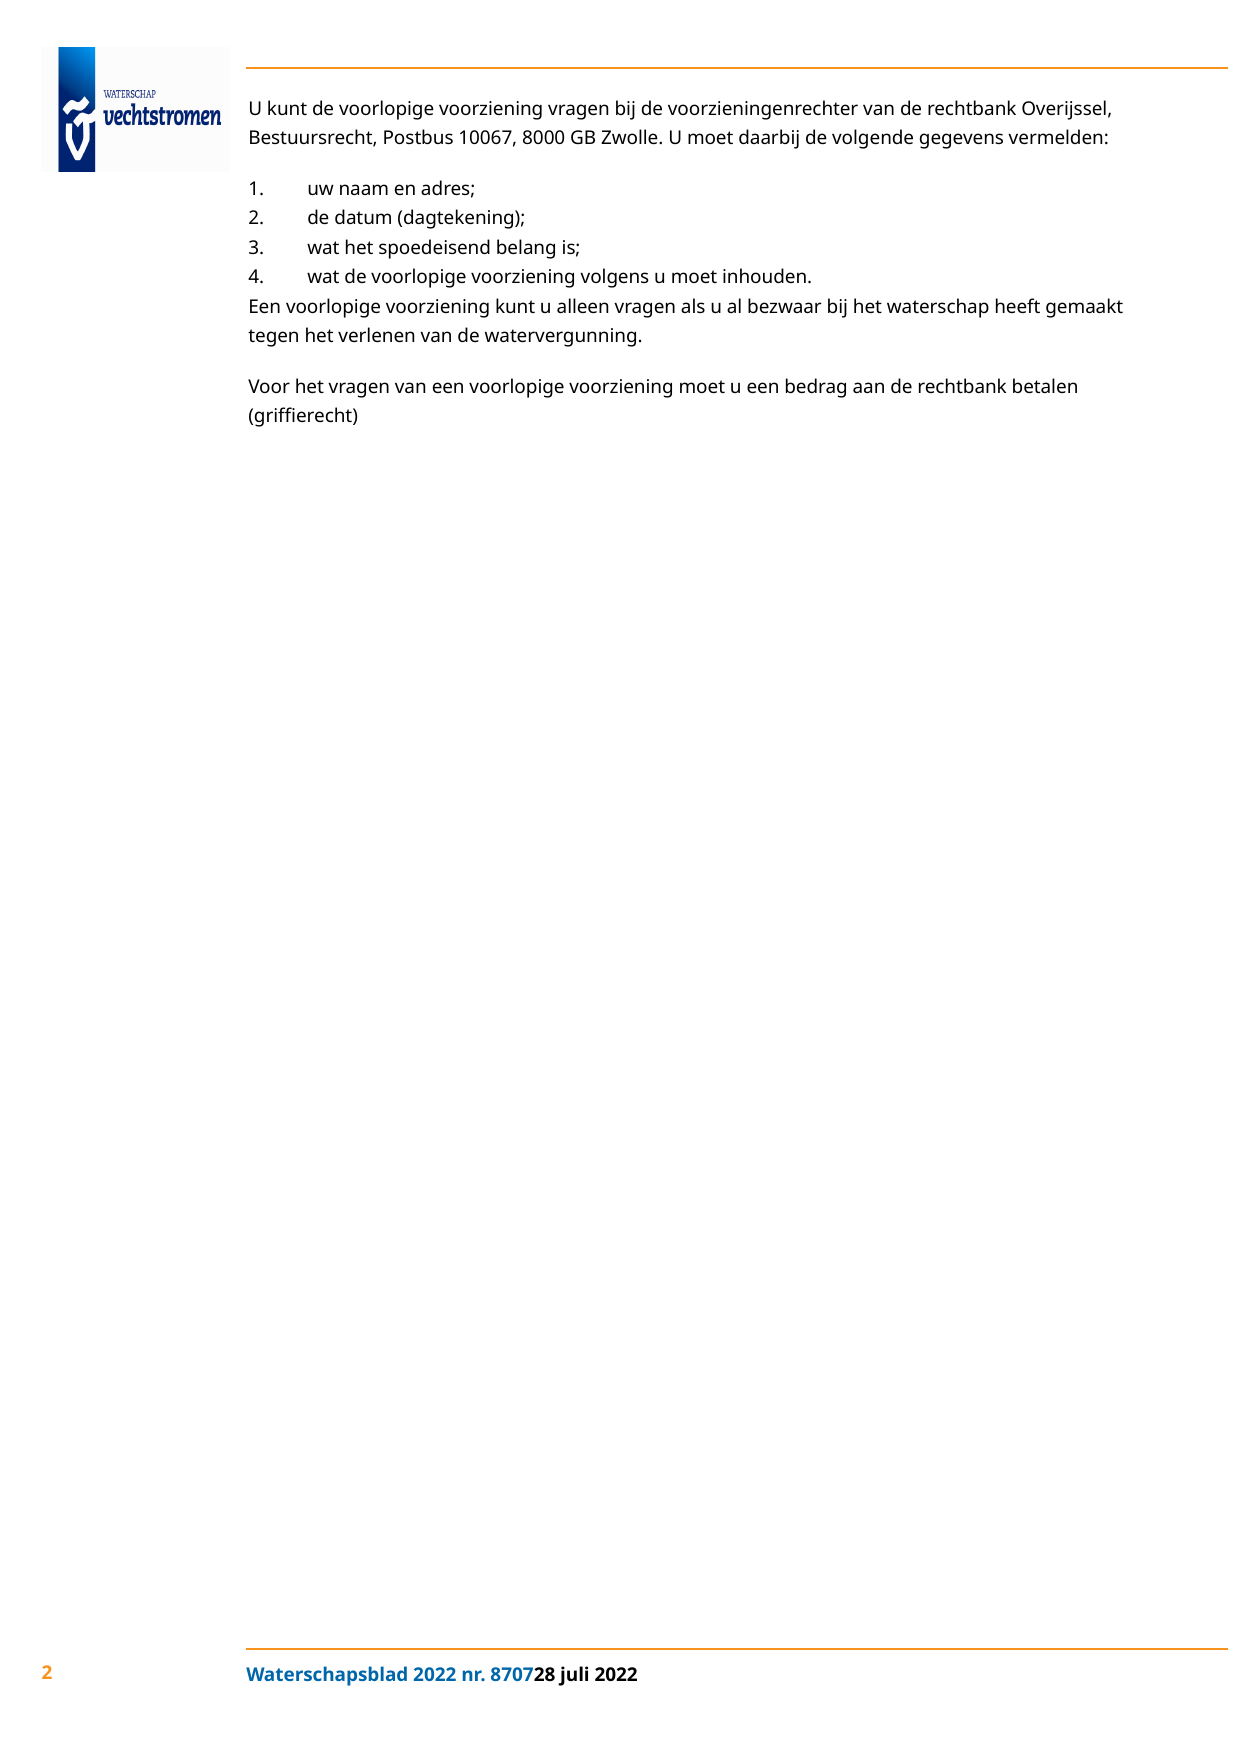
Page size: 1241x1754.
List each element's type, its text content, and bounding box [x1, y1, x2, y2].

list uw naam en adres; [248, 175, 1152, 201]
picture [41, 47, 231, 172]
list wat de voorlopige voorziening volgens u moet inhouden. [248, 263, 1152, 289]
list de datum (dagtekening); [248, 204, 1152, 230]
list wat het spoedeisend belang is; [248, 234, 1152, 260]
text Voor het vragen van een voorlopige voorziening moet u een bedrag aan de rechtbank betalen (griffierecht) [248, 373, 1152, 428]
text U kunt de voorlopige voorziening vragen bij de voorzieningenrechter van de rechtbank Overijssel, Bestuursrecht, Postbus 10067, 8000 GB Zwolle. U moet daarbij de volgende gegevens vermelden: [248, 95, 1152, 150]
text Een voorlopige voorziening kunt u alleen vragen als u al bezwaar bij het waterschap heeft gemaakt tegen het verlenen van de watervergunning. [248, 293, 1152, 348]
